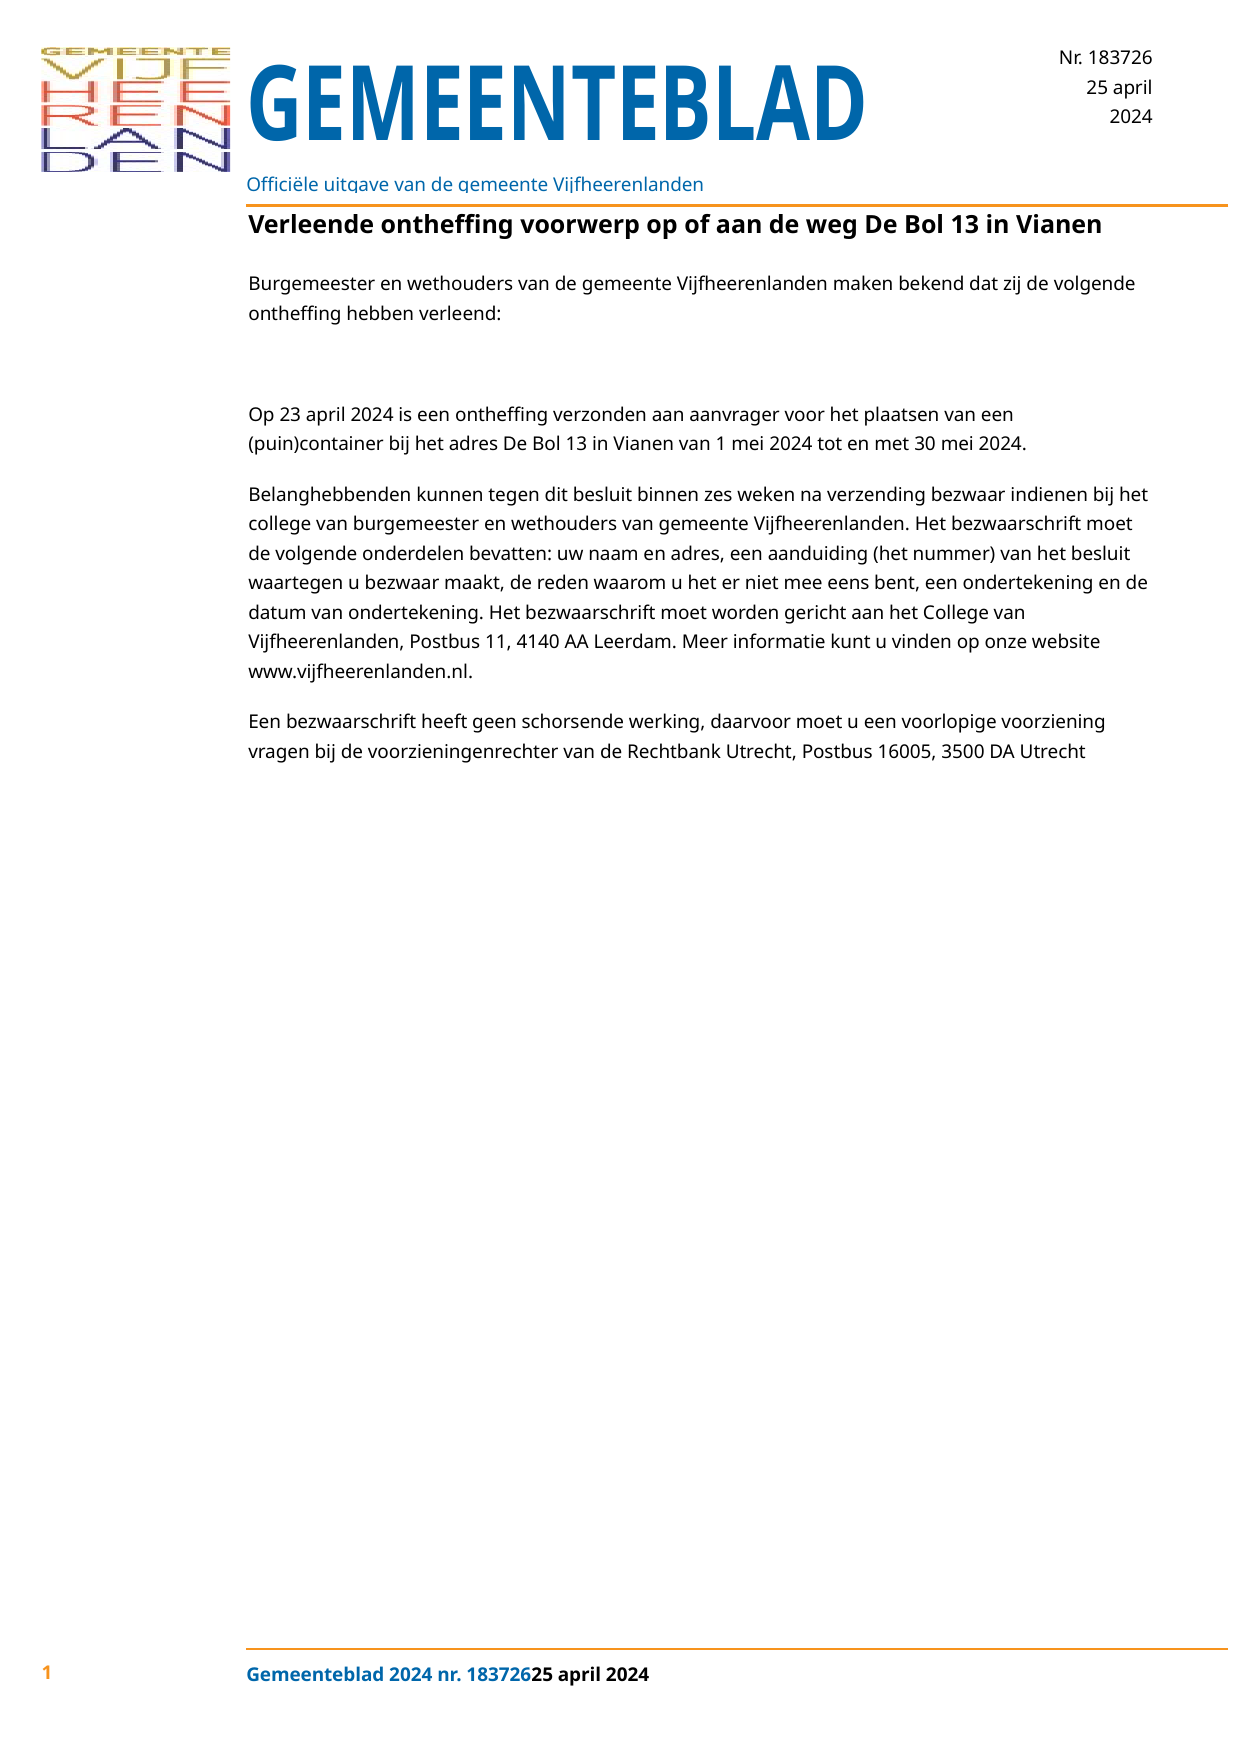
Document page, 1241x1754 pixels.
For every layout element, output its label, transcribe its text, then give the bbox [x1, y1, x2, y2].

text Op 23 april 2024 is een ontheffing verzonden aan aanvrager voor het plaatsen van een (puin)container bij het adres De Bol 13 in Vianen van 1 mei 2024 tot en met 30 mei 2024. [248, 401, 1152, 456]
picture [41, 47, 231, 172]
text Verleende ontheffing voorwerp op of aan de weg De Bol 13 in Vianen [248, 207, 1152, 241]
text Een bezwaarschrift heeft geen schorsende werking, daarvoor moet u een voorlopige voorziening vragen bij de voorzieningenrechter van de Rechtbank Utrecht, Postbus 16005, 3500 DA Utrecht [248, 709, 1152, 764]
text Burgemeester en wethouders van de gemeente Vijfheerenlanden maken bekend dat zij de volgende ontheffing hebben verleend: [248, 270, 1152, 326]
text Belanghebbenden kunnen tegen dit besluit binnen zes weken na verzending bezwaar indienen bij het college van burgemeester en wethouders van gemeente Vijfheerenlanden. Het bezwaarschrift moet de volgende onderdelen bevatten: uw naam en adres, een aanduiding (het nummer) van het besluit waartegen u bezwaar maakt, de reden waarom u het er niet mee eens bent, een ondertekening en de datum van ondertekening. Het bezwaarschrift moet worden gericht aan het College van Vijfheerenlanden, Postbus 11, 4140 AA Leerdam. Meer informatie kunt u vinden op onze website www.vijfheerenlanden.nl. [248, 481, 1152, 684]
